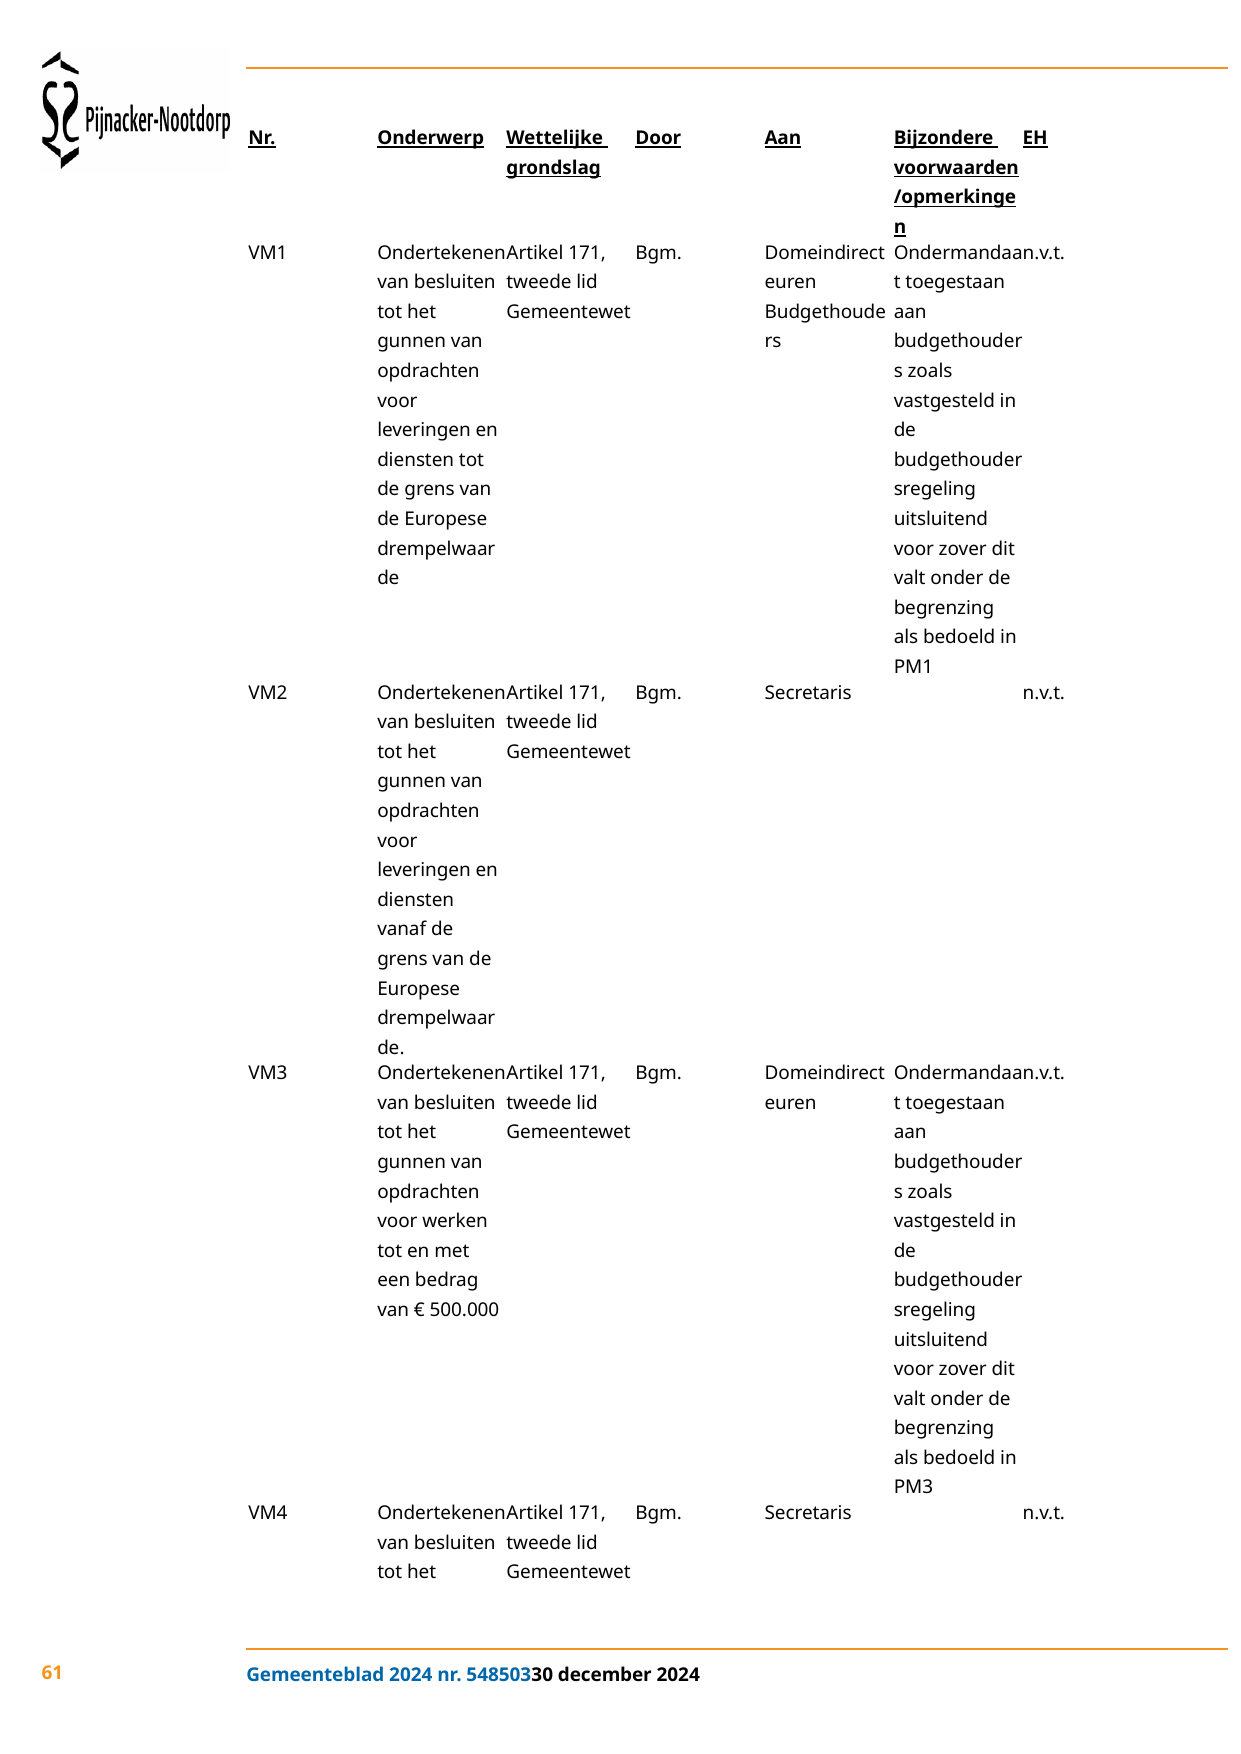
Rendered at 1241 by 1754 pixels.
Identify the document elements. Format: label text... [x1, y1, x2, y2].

table_cell [894, 679, 1022, 1059]
table_cell Secretaris [764, 1500, 893, 1584]
table_cell Ondertekenen van besluiten tot het gunnen van opdrachten voor werken tot en met een bedrag van € 500.000 [377, 1060, 506, 1499]
table_cell n.v.t. [1023, 1500, 1152, 1584]
table_cell n.v.t. [1023, 1060, 1152, 1499]
table_cell Bgm. [635, 239, 764, 679]
table_cell VM2 [248, 679, 377, 1059]
table_cell Ondertekenen van besluiten tot het gunnen van opdrachten voor leveringen en diensten vanaf de grens van de Europese drempelwaarde. [377, 679, 506, 1059]
table_cell Artikel 171, tweede lid Gemeentewet [506, 239, 635, 679]
table_cell Artikel 171, tweede lid Gemeentewet [506, 1060, 635, 1499]
table_cell Bgm. [635, 679, 764, 1059]
table_cell Domeindirecteuren Budgethouders [764, 239, 893, 679]
table_cell Secretaris [764, 679, 893, 1059]
table_cell Ondertekenen van besluiten tot het gunnen van opdrachten voor leveringen en diensten tot de grens van de Europese drempelwaarde [377, 239, 506, 679]
table_cell Ondermandaat toegestaan aan budgethouders zoals vastgesteld in de budgethoudersregeling uitsluitend voor zover dit valt onder de begrenzing als bedoeld in PM3 [894, 1060, 1022, 1499]
table_cell Artikel 171, tweede lid Gemeentewet [506, 1500, 635, 1584]
table_cell VM3 [248, 1060, 377, 1499]
table_cell [894, 1500, 1022, 1584]
table_header Nr. [248, 125, 377, 239]
table_cell VM4 [248, 1500, 377, 1584]
table_cell Ondertekenen van besluiten tot het [377, 1500, 506, 1584]
table_header Onderwerp [377, 125, 506, 239]
table_header Door [635, 125, 764, 239]
table_cell n.v.t. [1023, 679, 1152, 1059]
table_header Aan [764, 125, 893, 239]
table_cell Bgm. [635, 1500, 764, 1584]
table_header Wettelijke grondslag [506, 125, 635, 239]
table_cell n.v.t. [1023, 239, 1152, 679]
picture [41, 47, 231, 172]
table_cell Domeindirecteuren [764, 1060, 893, 1499]
table_header Bijzondere voorwaarden/opmerkingen [894, 125, 1022, 239]
table_cell Artikel 171, tweede lid Gemeentewet [506, 679, 635, 1059]
table_cell VM1 [248, 239, 377, 679]
table_header EH [1023, 125, 1152, 239]
table_cell Ondermandaat toegestaan aan budgethouders zoals vastgesteld in de budgethoudersregeling uitsluitend voor zover dit valt onder de begrenzing als bedoeld in PM1 [894, 239, 1022, 679]
table_cell Bgm. [635, 1060, 764, 1499]
